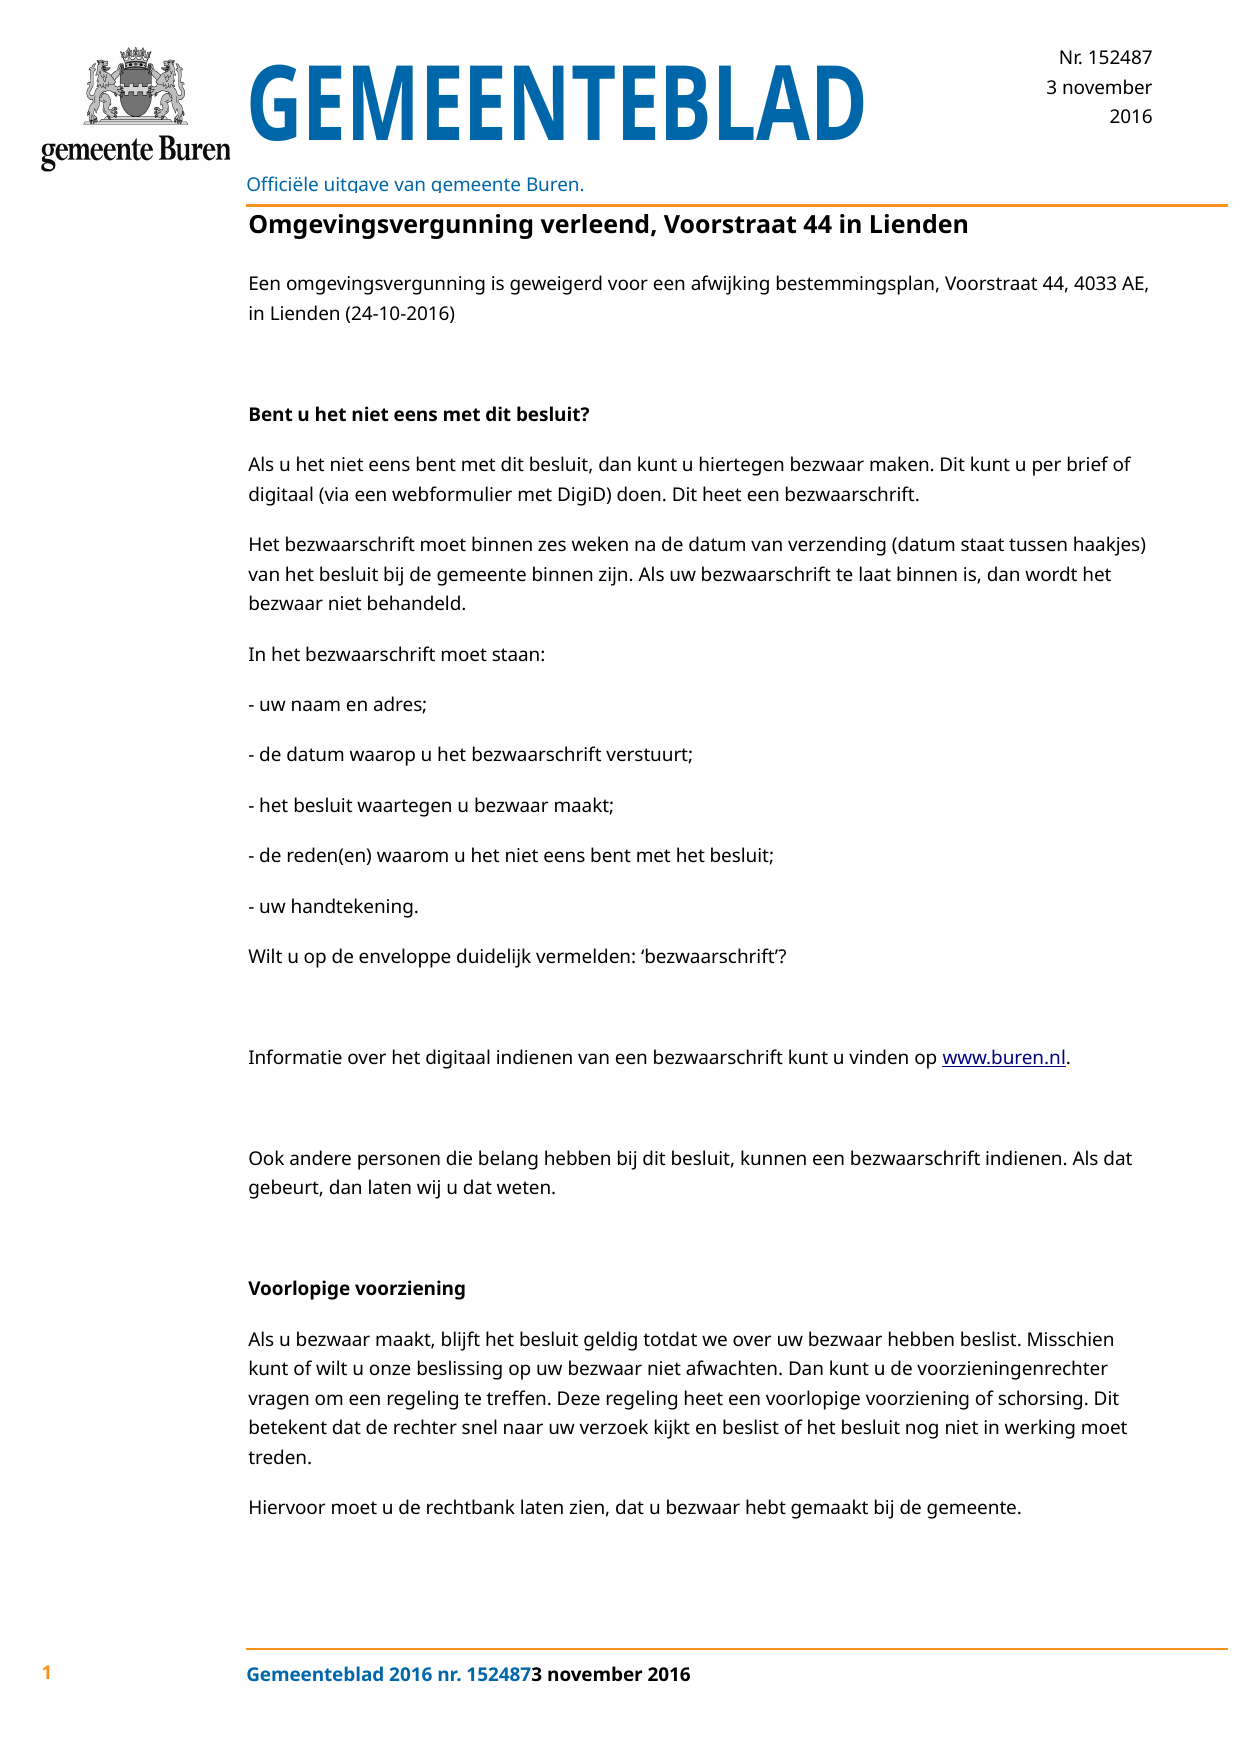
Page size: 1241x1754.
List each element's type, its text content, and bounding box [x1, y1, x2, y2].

text Een omgevingsvergunning is geweigerd voor een afwijking bestemmingsplan, Voorstraat 44, 4033 AE, in Lienden (24-10-2016) [248, 270, 1152, 326]
text Omgevingsvergunning verleend, Voorstraat 44 in Lienden [248, 207, 1152, 241]
text - uw handtekening. [248, 893, 1152, 918]
text Wilt u op de enveloppe duidelijk vermelden: ‘bezwaarschrift’? [248, 943, 1152, 969]
text Informatie over het digitaal indienen van een bezwaarschrift kunt u vinden op www.buren.nl. [248, 1044, 1152, 1070]
text Ook andere personen die belang hebben bij dit besluit, kunnen een bezwaarschrift indienen. Als dat gebeurt, dan laten wij u dat weten. [248, 1145, 1152, 1200]
text Het bezwaarschrift moet binnen zes weken na de datum van verzending (datum staat tussen haakjes) van het besluit bij de gemeente binnen zijn. Als uw bezwaarschrift te laat binnen is, dan wordt het bezwaar niet behandeld. [248, 531, 1152, 616]
text In het bezwaarschrift moet staan: [248, 641, 1152, 666]
picture [41, 47, 231, 172]
text Als u bezwaar maakt, blijft het besluit geldig totdat we over uw bezwaar hebben beslist. Misschien kunt of wilt u onze beslissing op uw bezwaar niet afwachten. Dan kunt u de voorzieningenrechter vragen om een regeling te treffen. Deze regeling heet een voorlopige voorziening of schorsing. Dit betekent dat de rechter snel naar uw verzoek kijkt en beslist of het besluit nog niet in werking moet treden. [248, 1326, 1152, 1470]
text Als u het niet eens bent met dit besluit, dan kunt u hiertegen bezwaar maken. Dit kunt u per brief of digitaal (via een webformulier met DigiD) doen. Dit heet een bezwaarschrift. [248, 451, 1152, 506]
text - uw naam en adres; [248, 691, 1152, 717]
text - de reden(en) waarom u het niet eens bent met het besluit; [248, 842, 1152, 868]
text Voorlopige voorziening [248, 1275, 1152, 1301]
text - de datum waarop u het bezwaarschrift verstuurt; [248, 742, 1152, 767]
text Bent u het niet eens met dit besluit? [248, 401, 1152, 426]
text Hiervoor moet u de rechtbank laten zien, dat u bezwaar hebt gemaakt bij de gemeente. [248, 1494, 1152, 1520]
text - het besluit waartegen u bezwaar maakt; [248, 792, 1152, 818]
